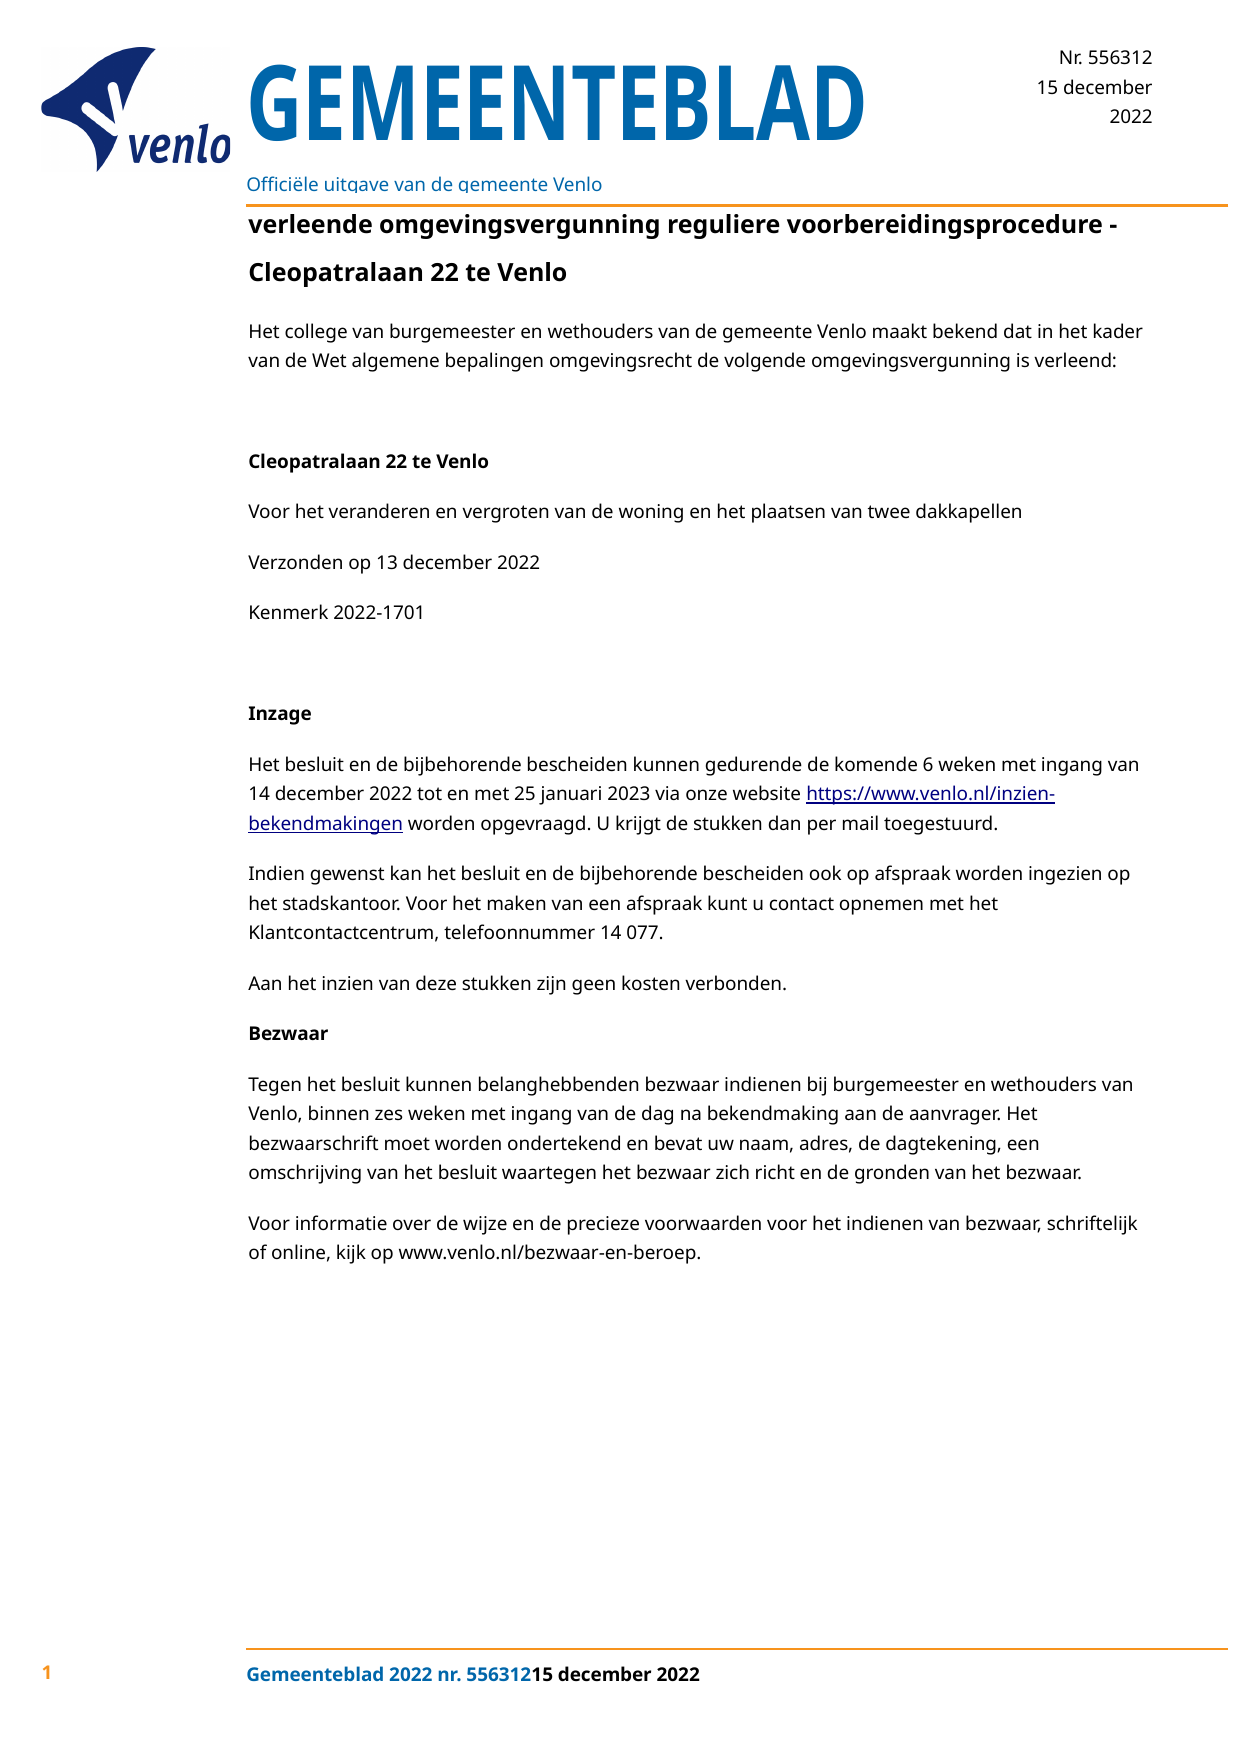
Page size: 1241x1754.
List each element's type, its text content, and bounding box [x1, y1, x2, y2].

text Cleopatralaan 22 te Venlo [248, 448, 1152, 474]
text Kenmerk 2022-1701 [248, 599, 1152, 625]
text Voor informatie over de wijze en de precieze voorwaarden voor het indienen van bezwaar, schriftelijk of online, kijk op www.venlo.nl/bezwaar-en-beroep. [248, 1210, 1152, 1265]
picture [41, 47, 231, 172]
text Aan het inzien van deze stukken zijn geen kosten verbonden. [248, 970, 1152, 996]
text Voor het veranderen en vergroten van de woning en het plaatsen van twee dakkapellen [248, 499, 1152, 524]
text Tegen het besluit kunnen belanghebbenden bezwaar indienen bij burgemeester en wethouders van Venlo, binnen zes weken met ingang van de dag na bekendmaking aan de aanvrager. Het bezwaarschrift moet worden ondertekend en bevat uw naam, adres, de dagtekening, een omschrijving van het besluit waartegen het bezwaar zich richt en de gronden van het bezwaar. [248, 1071, 1152, 1185]
text Bezwaar [248, 1020, 1152, 1046]
text Verzonden op 13 december 2022 [248, 549, 1152, 575]
text verleende omgevingsvergunning reguliere voorbereidingsprocedure - Cleopatralaan 22 te Venlo [248, 207, 1152, 288]
text Het besluit en de bijbehorende bescheiden kunnen gedurende de komende 6 weken met ingang van 14 december 2022 tot en met 25 januari 2023 via onze website https://www.venlo.nl/inzien-bekendmakingen worden opgevraagd. U krijgt de stukken dan per mail toegestuurd. [248, 751, 1152, 836]
text Inzage [248, 700, 1152, 726]
text Indien gewenst kan het besluit en de bijbehorende bescheiden ook op afspraak worden ingezien op het stadskantoor. Voor het maken van een afspraak kunt u contact opnemen met het Klantcontactcentrum, telefoonnummer 14 077. [248, 860, 1152, 945]
text Het college van burgemeester en wethouders van de gemeente Venlo maakt bekend dat in het kader van de Wet algemene bepalingen omgevingsrecht de volgende omgevingsvergunning is verleend: [248, 318, 1152, 373]
